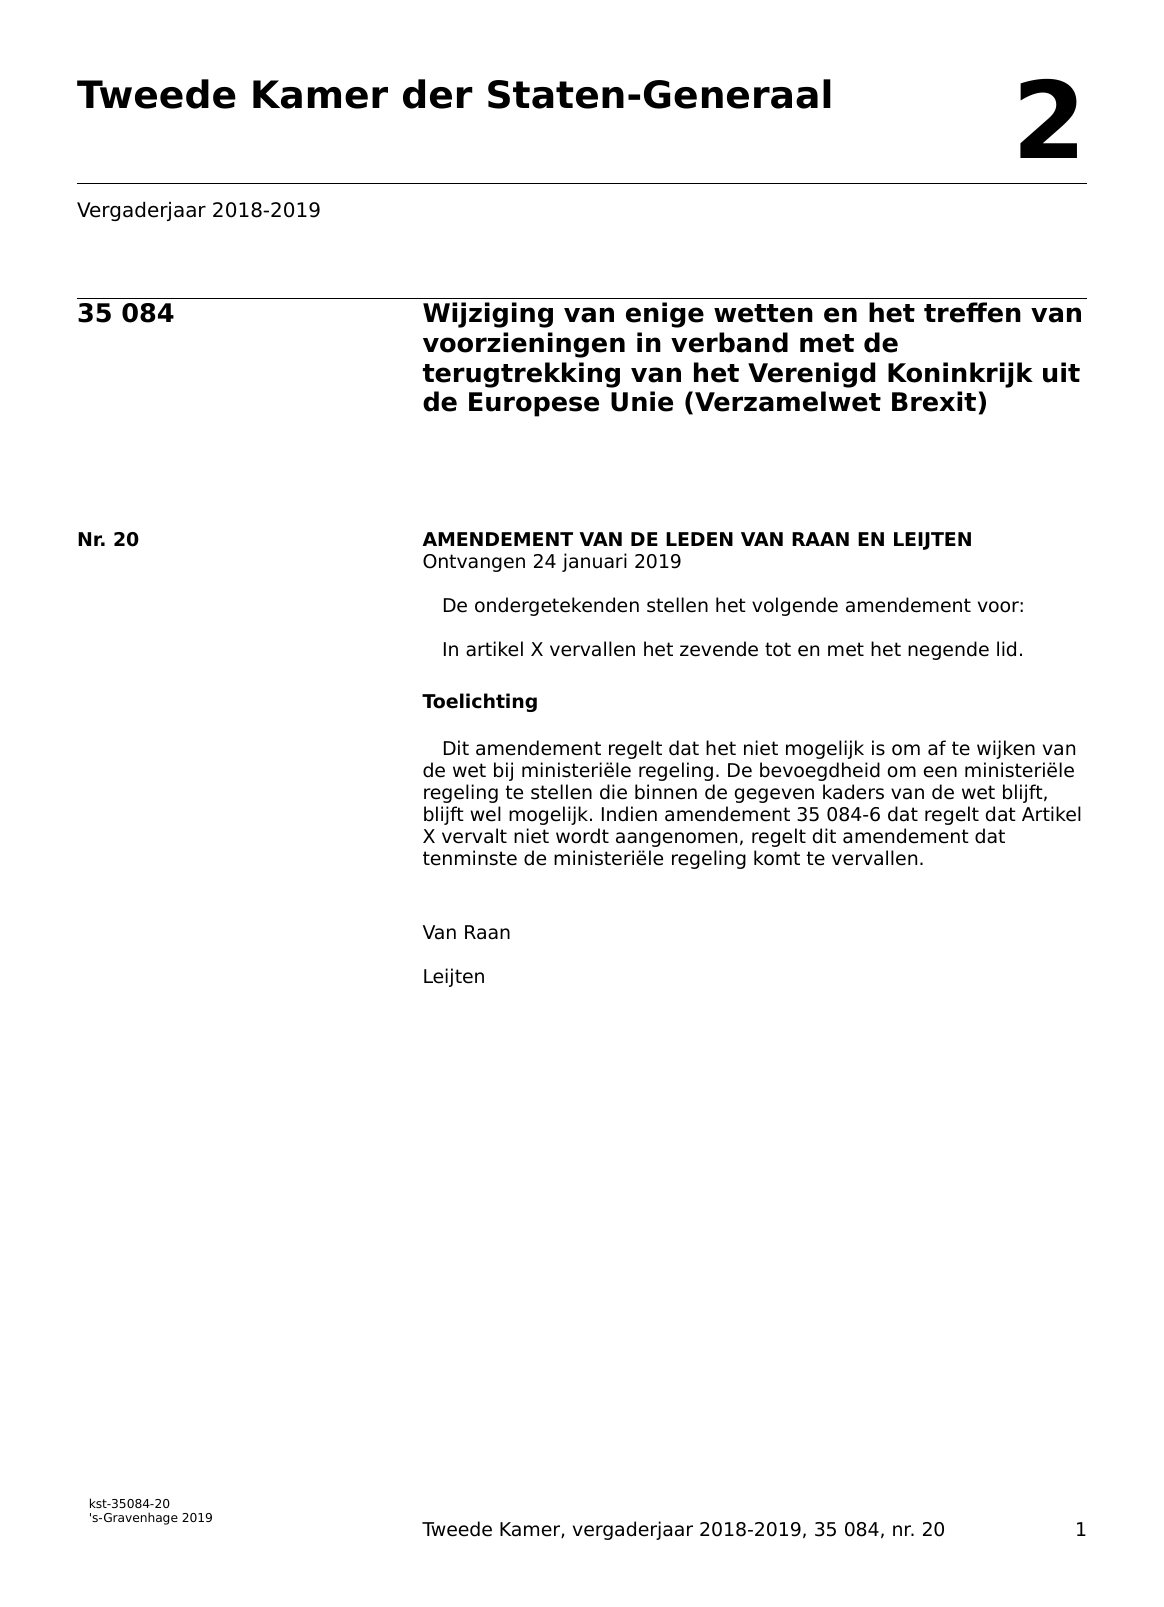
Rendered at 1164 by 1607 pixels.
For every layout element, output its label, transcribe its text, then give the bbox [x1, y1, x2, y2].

text Dit amendement regelt dat het niet mogelijk is om af te wijken van de wet bij ministeriële regeling. De bevoegdheid om een ministeriële regeling te stellen die binnen de gegeven kaders van de wet blijft, blijft wel mogelijk. Indien amendement 35 084-6 dat regelt dat Artikel X vervalt niet wordt aangenomen, regelt dit amendement dat tenminste de ministeriële regeling komt te vervallen. [422, 738, 1087, 870]
subtitle Nr. 20 AMENDEMENT VAN DE LEDEN VAN RAAN EN LEIJTEN [77, 529, 1087, 551]
text De ondergetekenden stellen het volgende amendement voor: [422, 595, 1087, 617]
text 's-Gravenhage 2019 [88, 1511, 323, 1525]
text Van Raan Leijten [422, 900, 1087, 988]
subtitle Toelichting [422, 691, 1087, 713]
table_header 2 [886, 59, 1087, 183]
text In artikel X vervallen het zevende tot en met het negende lid. [422, 639, 1087, 661]
table_header Tweede Kamer der Staten-Generaal [77, 59, 886, 183]
subtitle 35 084 Wijziging van enige wetten en het treffen van voorzieningen in verband met de terugtrekking van het Verenigd Koninkrijk uit de Europese Unie (Verzamelwet Brexit) [77, 299, 1087, 418]
text kst-35084-20 [88, 1497, 323, 1511]
text Ontvangen 24 januari 2019 [422, 551, 1087, 573]
table_cell Vergaderjaar 2018-2019 [77, 184, 1087, 298]
